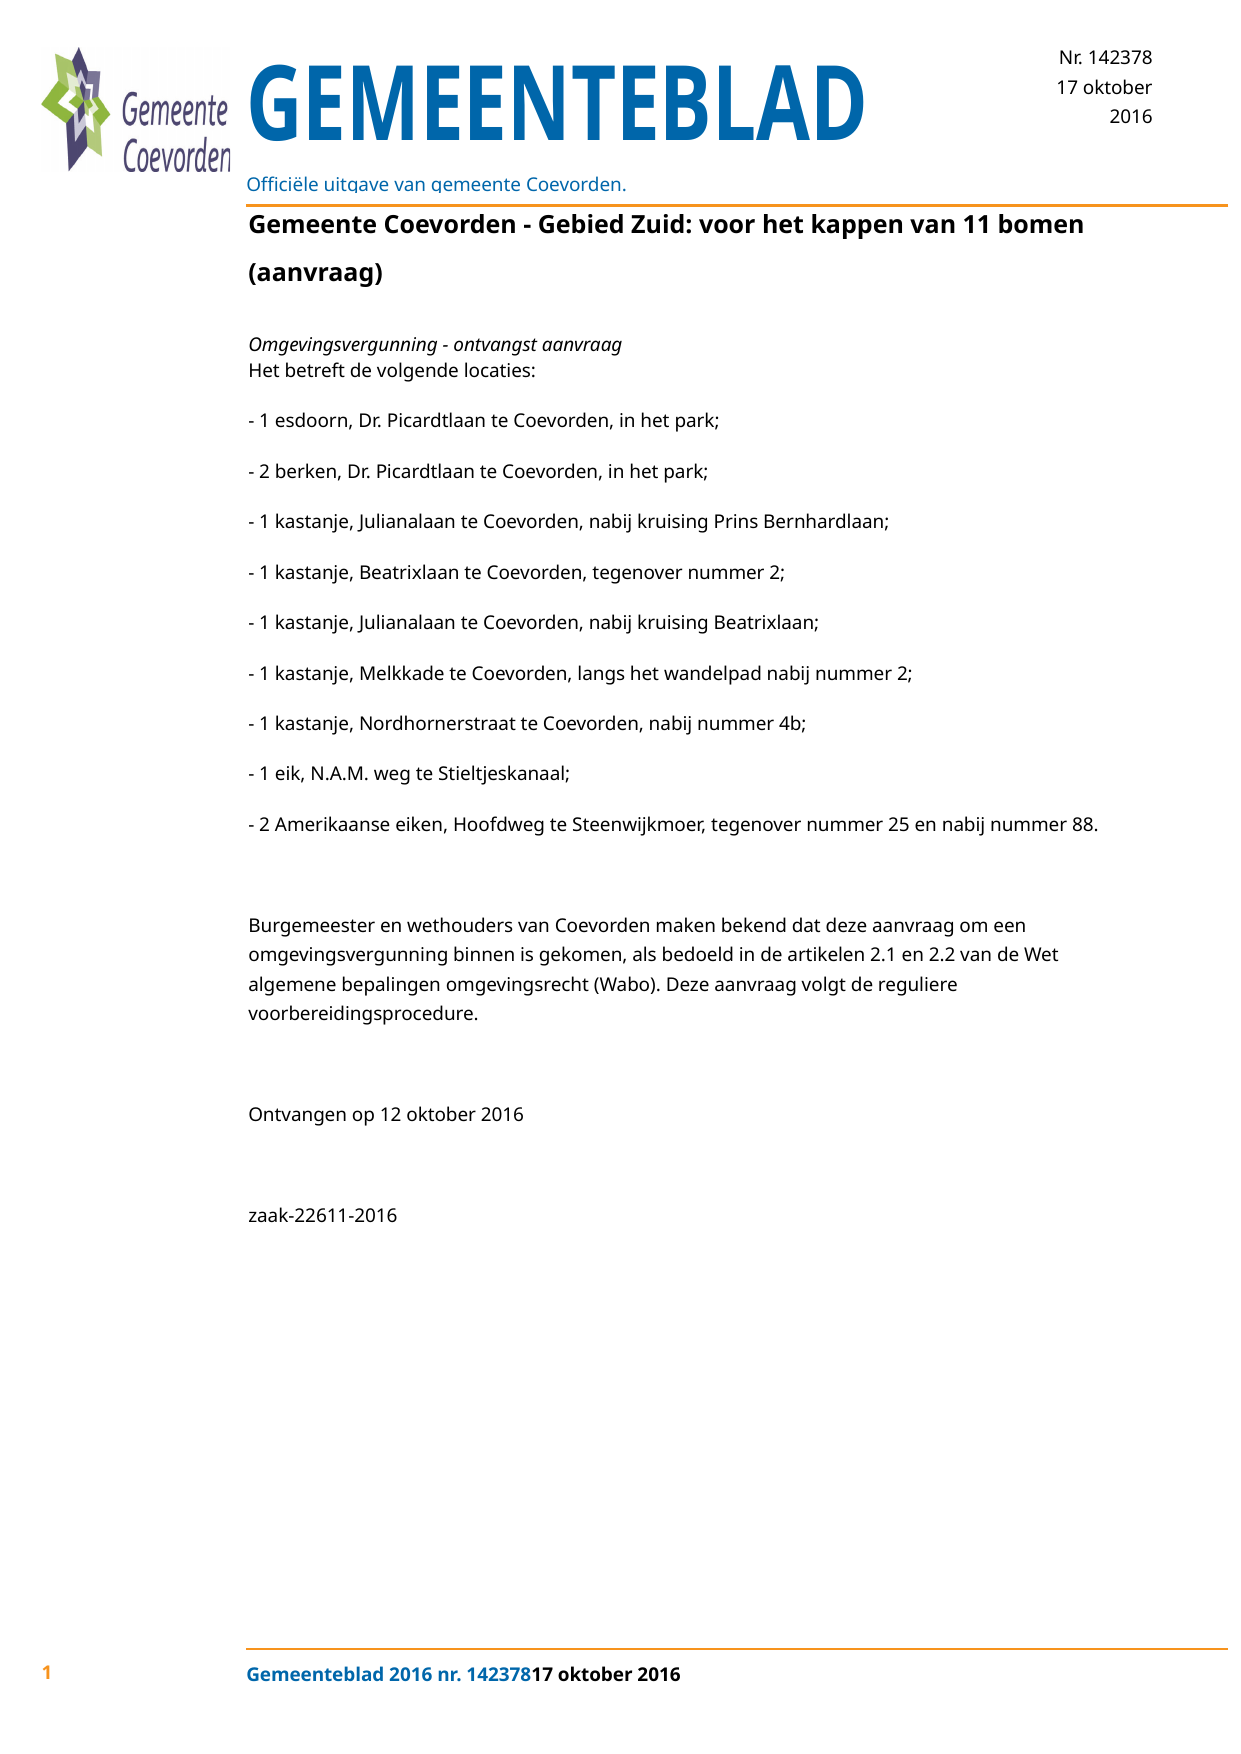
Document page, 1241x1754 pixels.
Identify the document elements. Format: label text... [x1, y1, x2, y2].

text - 2 Amerikaanse eiken, Hoofdweg te Steenwijkmoer, tegenover nummer 25 en nabij nummer 88. [248, 811, 1152, 837]
text - 1 esdoorn, Dr. Picardtlaan te Coevorden, in het park; [248, 408, 1152, 433]
picture [41, 47, 231, 172]
text Ontvangen op 12 oktober 2016 [248, 1101, 1152, 1127]
text - 1 kastanje, Nordhornerstraat te Coevorden, nabij nummer 4b; [248, 710, 1152, 736]
text - 1 eik, N.A.M. weg te Stieltjeskanaal; [248, 761, 1152, 786]
text - 1 kastanje, Julianalaan te Coevorden, nabij kruising Prins Bernhardlaan; [248, 508, 1152, 534]
text zaak-22611-2016 [248, 1202, 1152, 1228]
text - 1 kastanje, Julianalaan te Coevorden, nabij kruising Beatrixlaan; [248, 609, 1152, 635]
text Omgevingsvergunning - ontvangst aanvraag [248, 331, 1152, 357]
text - 1 kastanje, Melkkade te Coevorden, langs het wandelpad nabij nummer 2; [248, 660, 1152, 685]
text Gemeente Coevorden - Gebied Zuid: voor het kappen van 11 bomen (aanvraag) [248, 207, 1152, 288]
text - 1 kastanje, Beatrixlaan te Coevorden, tegenover nummer 2; [248, 559, 1152, 584]
text Burgemeester en wethouders van Coevorden maken bekend dat deze aanvraag om een omgevingsvergunning binnen is gekomen, als bedoeld in de artikelen 2.1 en 2.2 van de Wet algemene bepalingen omgevingsrecht (Wabo). Deze aanvraag volgt de reguliere voorbereidingsprocedure. [248, 912, 1152, 1026]
text - 2 berken, Dr. Picardtlaan te Coevorden, in het park; [248, 458, 1152, 484]
text Het betreft de volgende locaties: [248, 357, 1152, 383]
